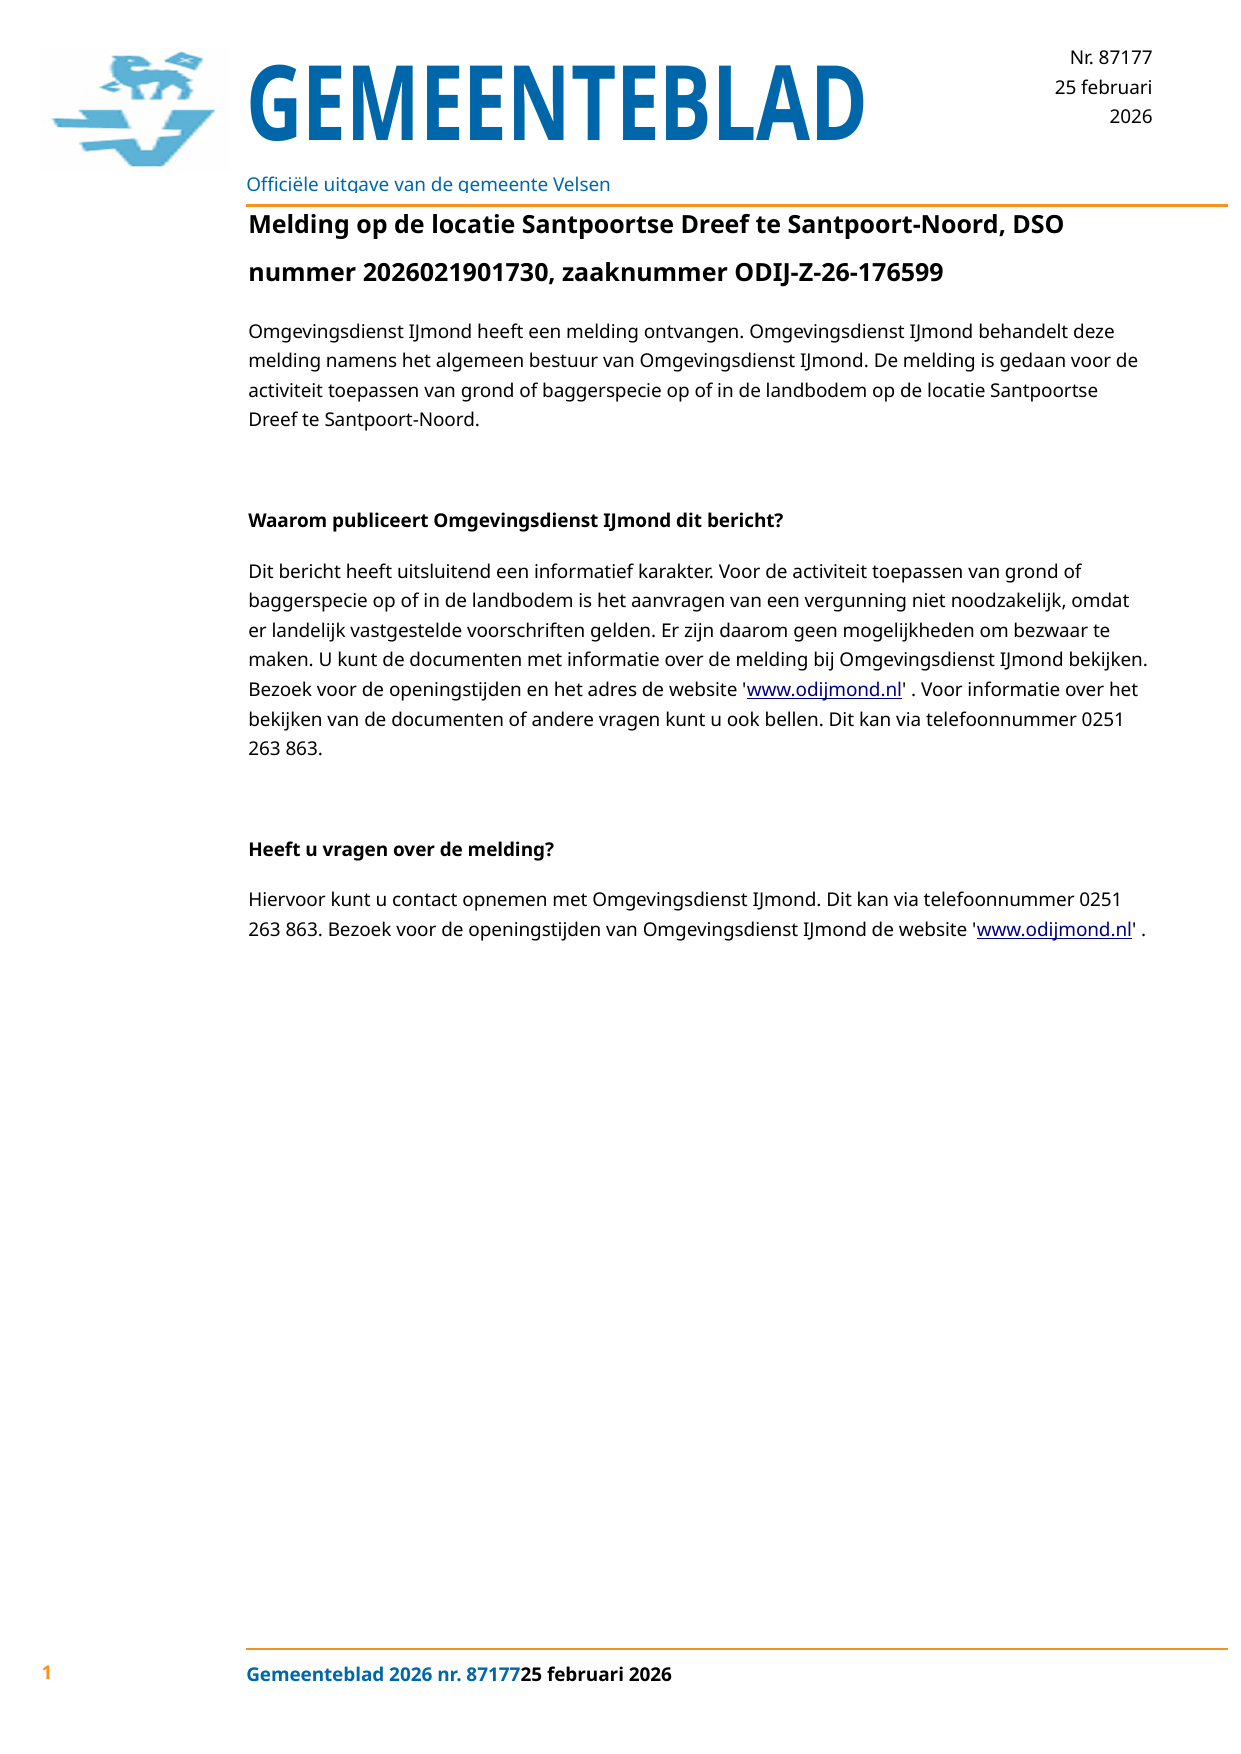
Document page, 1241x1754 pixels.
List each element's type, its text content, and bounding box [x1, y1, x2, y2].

text Melding op de locatie Santpoortse Dreef te Santpoort-Noord, DSO nummer 2026021901730, zaaknummer ODIJ-Z-26-176599 [248, 207, 1152, 288]
text Waarom publiceert Omgevingsdienst IJmond dit bericht? [248, 507, 1152, 533]
text Omgevingsdienst IJmond heeft een melding ontvangen. Omgevingsdienst IJmond behandelt deze melding namens het algemeen bestuur van Omgevingsdienst IJmond. De melding is gedaan voor de activiteit toepassen van grond of baggerspecie op of in de landbodem op de locatie Santpoortse Dreef te Santpoort-Noord. [248, 318, 1152, 432]
text Heeft u vragen over de melding? [248, 836, 1152, 862]
text Dit bericht heeft uitsluitend een informatief karakter. Voor de activiteit toepassen van grond of baggerspecie op of in de landbodem is het aanvragen van een vergunning niet noodzakelijk, omdat er landelijk vastgestelde voorschriften gelden. Er zijn daarom geen mogelijkheden om bezwaar te maken. U kunt de documenten met informatie over de melding bij Omgevingsdienst IJmond bekijken. Bezoek voor de openingstijden en het adres de website 'www.odijmond.nl' . Voor informatie over het bekijken van de documenten of andere vragen kunt u ook bellen. Dit kan via telefoonnummer 0251 263 863. [248, 558, 1152, 761]
picture [41, 47, 231, 172]
text Hiervoor kunt u contact opnemen met Omgevingsdienst IJmond. Dit kan via telefoonnummer 0251 263 863. Bezoek voor de openingstijden van Omgevingsdienst IJmond de website 'www.odijmond.nl' . [248, 887, 1152, 942]
